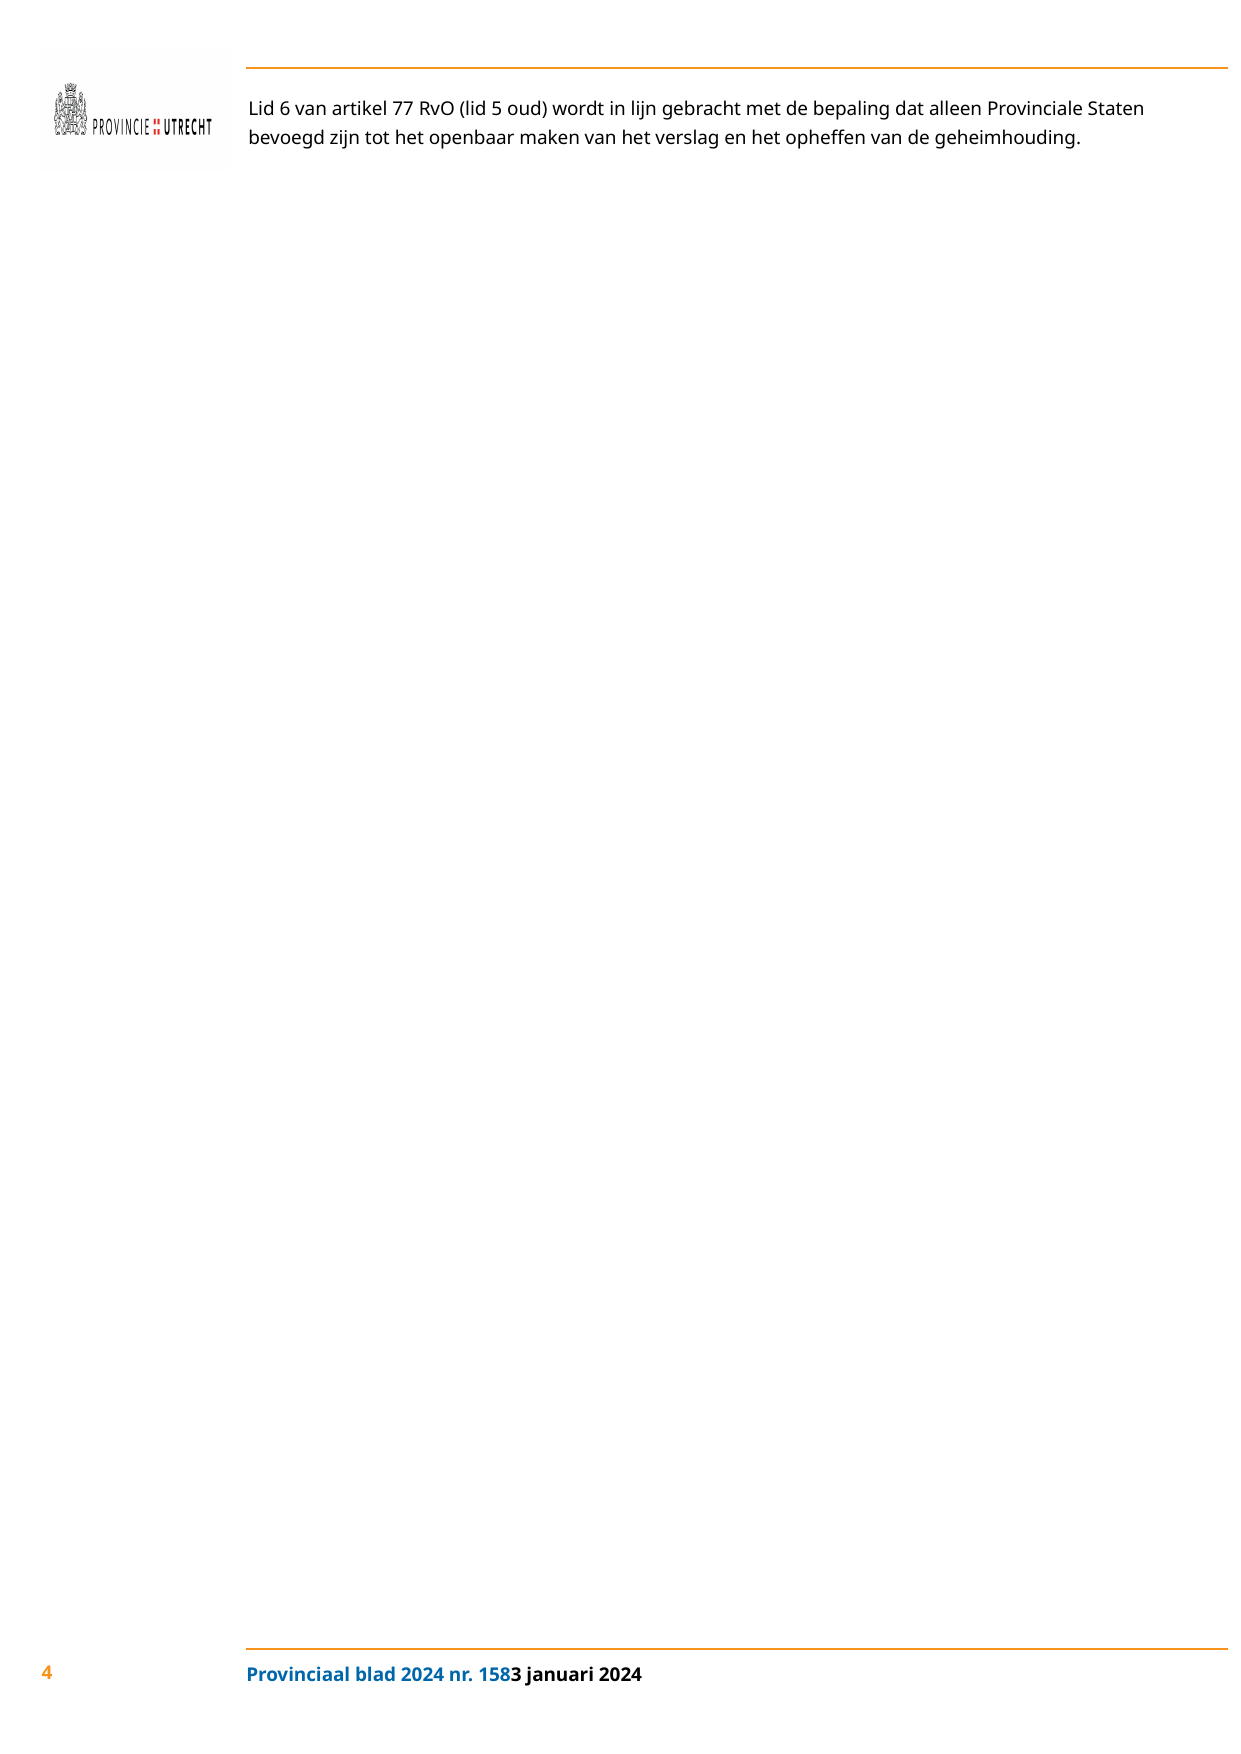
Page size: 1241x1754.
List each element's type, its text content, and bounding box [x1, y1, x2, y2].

picture [41, 47, 231, 172]
text Lid 6 van artikel 77 RvO (lid 5 oud) wordt in lijn gebracht met de bepaling dat alleen Provinciale Staten bevoegd zijn tot het openbaar maken van het verslag en het opheffen van de geheimhouding. [248, 95, 1152, 150]
